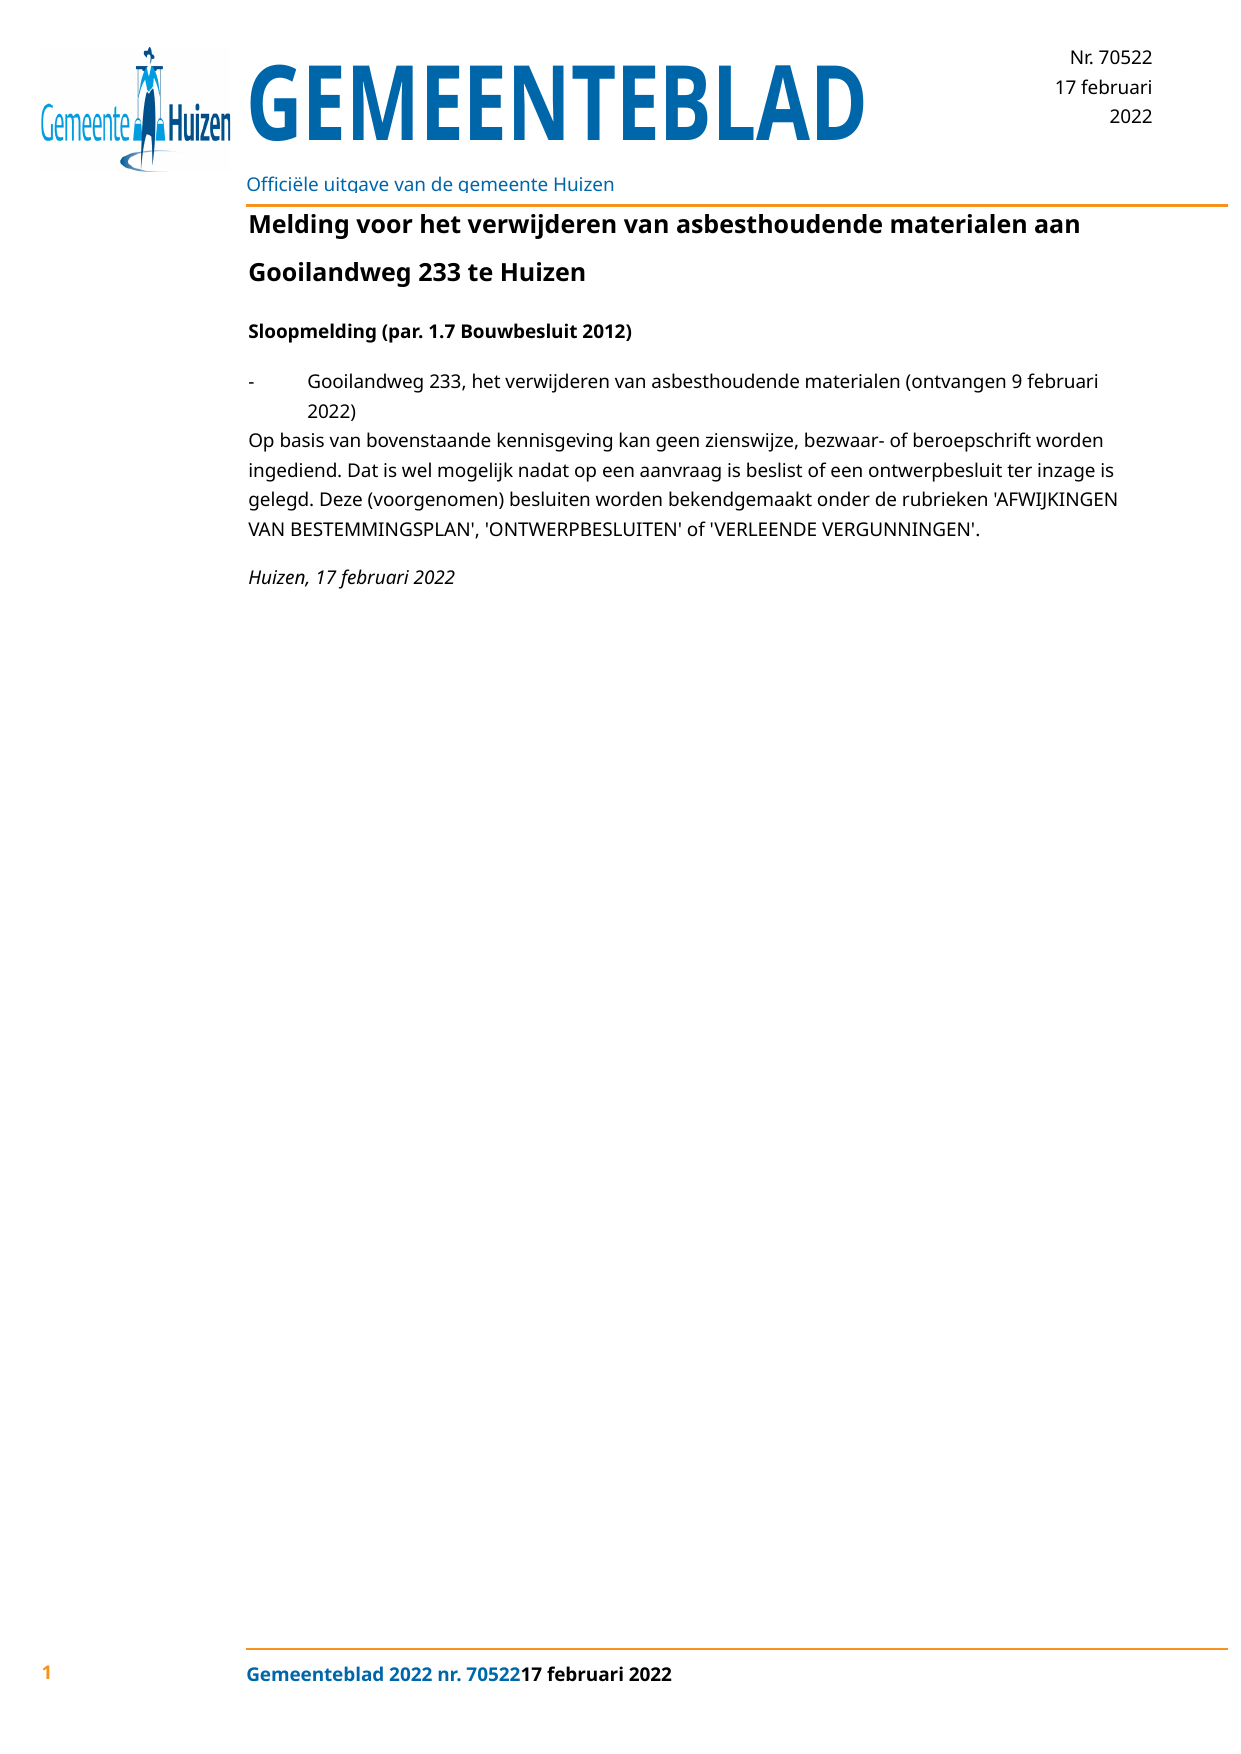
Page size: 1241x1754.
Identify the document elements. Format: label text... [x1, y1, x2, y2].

text Op basis van bovenstaande kennisgeving kan geen zienswijze, bezwaar- of beroepschrift worden ingediend. Dat is wel mogelijk nadat op een aanvraag is beslist of een ontwerpbesluit ter inzage is gelegd. Deze (voorgenomen) besluiten worden bekendgemaakt onder de rubrieken 'AFWIJKINGEN VAN BESTEMMINGSPLAN', 'ONTWERPBESLUITEN' of 'VERLEENDE VERGUNNINGEN'. [248, 427, 1152, 542]
text Melding voor het verwijderen van asbesthoudende materialen aan Gooilandweg 233 te Huizen [248, 207, 1152, 288]
list Gooilandweg 233, het verwijderen van asbesthoudende materialen (ontvangen 9 februari 2022) [248, 368, 1152, 424]
picture [41, 47, 231, 172]
text Huizen, 17 februari 2022 [248, 564, 1152, 590]
text Sloopmelding (par. 1.7 Bouwbesluit 2012) [248, 318, 1152, 344]
